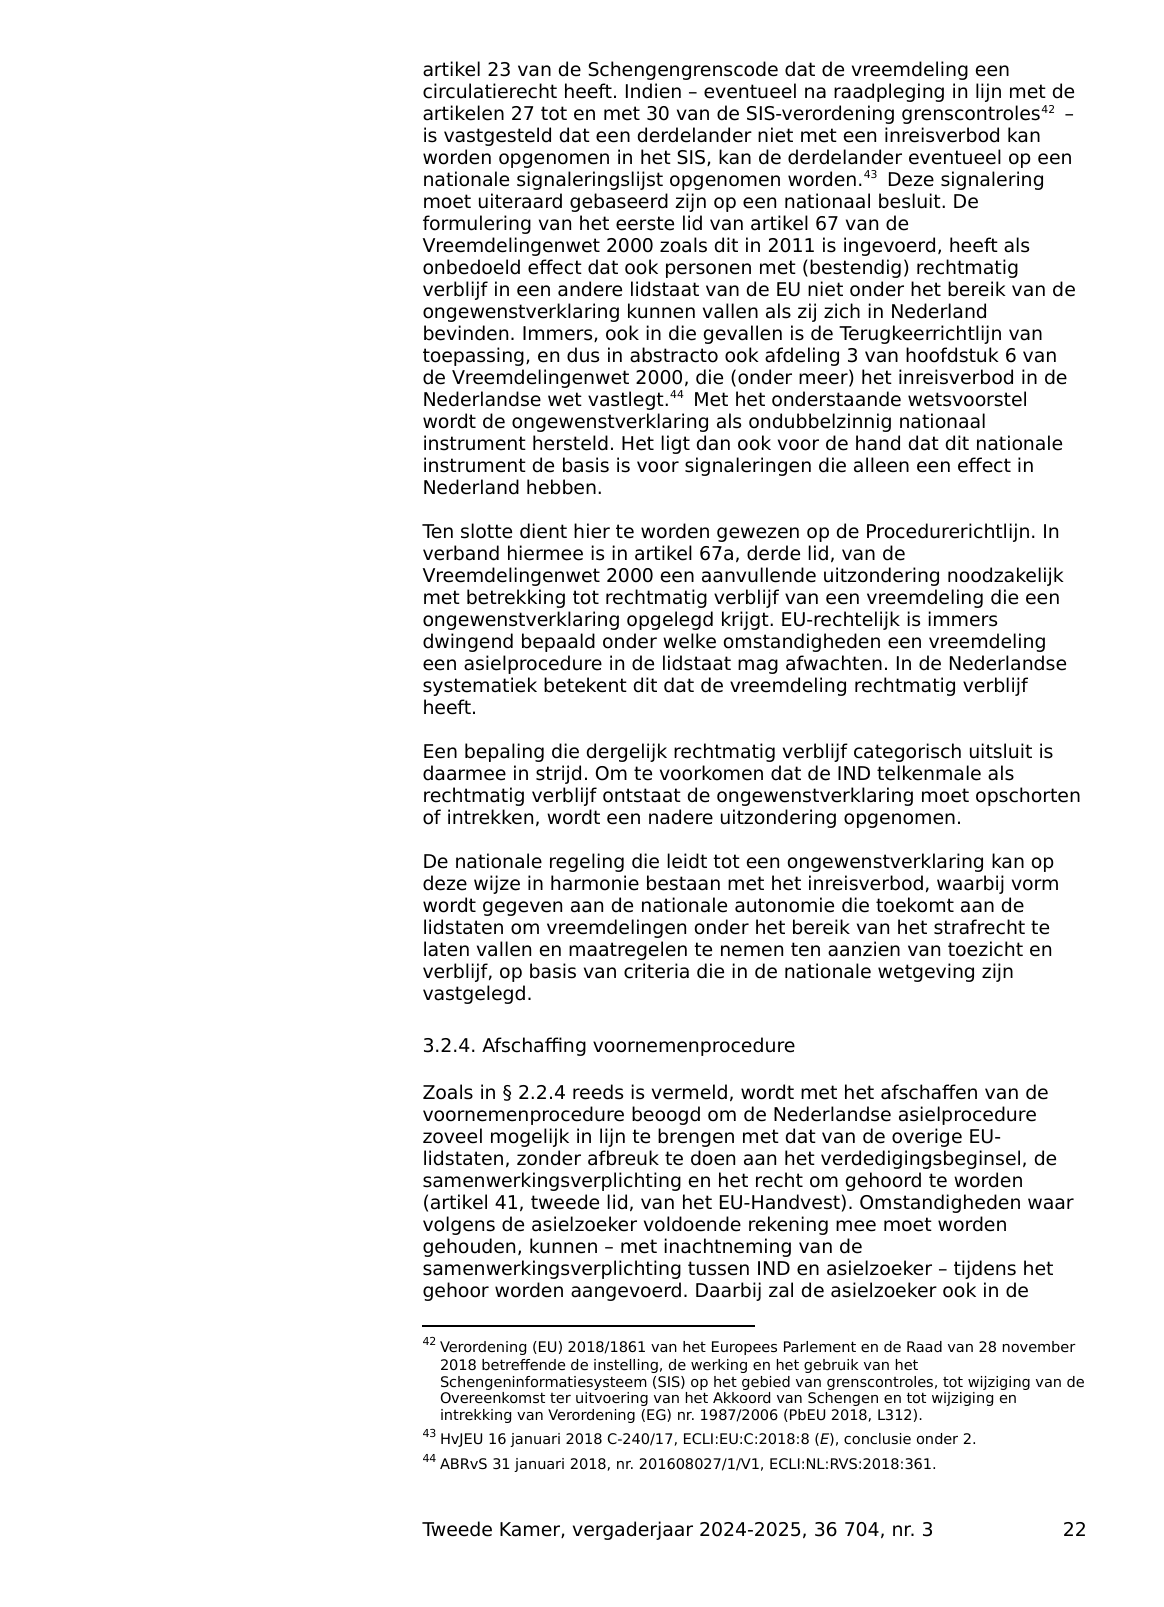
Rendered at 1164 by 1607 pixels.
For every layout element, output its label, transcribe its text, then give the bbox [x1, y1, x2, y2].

text artikel 23 van de Schengengrenscode dat de vreemdeling een circulatierecht heeft. Indien – eventueel na raadpleging in lijn met de artikelen 27 tot en met 30 van de SIS-verordening grenscontroles – is vastgesteld dat een derdelander niet met een inreisverbod kan worden opgenomen in het SIS, kan de derdelander eventueel op een nationale signaleringslijst opgenomen worden. Deze signalering moet uiteraard gebaseerd zijn op een nationaal besluit. De formulering van het eerste lid van artikel 67 van de Vreemdelingenwet 2000 zoals dit in 2011 is ingevoerd, heeft als onbedoeld effect dat ook personen met (bestendig) rechtmatig verblijf in een andere lidstaat van de EU niet onder het bereik van de ongewenstverklaring kunnen vallen als zij zich in Nederland bevinden. Immers, ook in die gevallen is de Terugkeerrichtlijn van toepassing, en dus in abstracto ook afdeling 3 van hoofdstuk 6 van de Vreemdelingenwet 2000, die (onder meer) het inreisverbod in de Nederlandse wet vastlegt. Met het onderstaande wetsvoorstel wordt de ongewenstverklaring als ondubbelzinnig nationaal instrument hersteld. Het ligt dan ook voor de hand dat dit nationale instrument de basis is voor signaleringen die alleen een effect in Nederland hebben. [422, 59, 1087, 499]
text HvJEU 16 januari 2018 C-240/17, ECLI:EU:C:2018:8 (E), conclusie onder 2. [422, 1427, 1087, 1449]
text De nationale regeling die leidt tot een ongewenstverklaring kan op deze wijze in harmonie bestaan met het inreisverbod, waarbij vorm wordt gegeven aan de nationale autonomie die toekomt aan de lidstaten om vreemdelingen onder het bereik van het strafrecht te laten vallen en maatregelen te nemen ten aanzien van toezicht en verblijf, op basis van criteria die in de nationale wetgeving zijn vastgelegd. [422, 851, 1087, 1005]
text Verordening (EU) 2018/1861 van het Europees Parlement en de Raad van 28 november 2018 betreffende de instelling, de werking en het gebruik van het Schengeninformatiesysteem (SIS) op het gebied van grenscontroles, tot wijziging van de Overeenkomst ter uitvoering van het Akkoord van Schengen en tot wijziging en intrekking van Verordening (EG) nr. 1987/2006 (PbEU 2018, L312). [422, 1335, 1087, 1424]
text Zoals in § 2.2.4 reeds is vermeld, wordt met het afschaffen van de voornemenprocedure beoogd om de Nederlandse asielprocedure zoveel mogelijk in lijn te brengen met dat van de overige EU-lidstaten, zonder afbreuk te doen aan het verdedigingsbeginsel, de samenwerkingsverplichting en het recht om gehoord te worden (artikel 41, tweede lid, van het EU-Handvest). Omstandigheden waar volgens de asielzoeker voldoende rekening mee moet worden gehouden, kunnen – met inachtneming van de samenwerkingsverplichting tussen IND en asielzoeker – tijdens het gehoor worden aangevoerd. Daarbij zal de asielzoeker ook in de [422, 1082, 1087, 1302]
text Een bepaling die dergelijk rechtmatig verblijf categorisch uitsluit is daarmee in strijd. Om te voorkomen dat de IND telkenmale als rechtmatig verblijf ontstaat de ongewenstverklaring moet opschorten of intrekken, wordt een nadere uitzondering opgenomen. [422, 741, 1087, 829]
subtitle 3.2.4. Afschaffing voornemenprocedure [422, 1035, 1087, 1057]
text Ten slotte dient hier te worden gewezen op de Procedurerichtlijn. In verband hiermee is in artikel 67a, derde lid, van de Vreemdelingenwet 2000 een aanvullende uitzondering noodzakelijk met betrekking tot rechtmatig verblijf van een vreemdeling die een ongewenstverklaring opgelegd krijgt. EU-rechtelijk is immers dwingend bepaald onder welke omstandigheden een vreemdeling een asielprocedure in de lidstaat mag afwachten. In de Nederlandse systematiek betekent dit dat de vreemdeling rechtmatig verblijf heeft. [422, 521, 1087, 719]
text ABRvS 31 januari 2018, nr. 201608027/1/V1, ECLI:NL:RVS:2018:361. [422, 1452, 1087, 1474]
